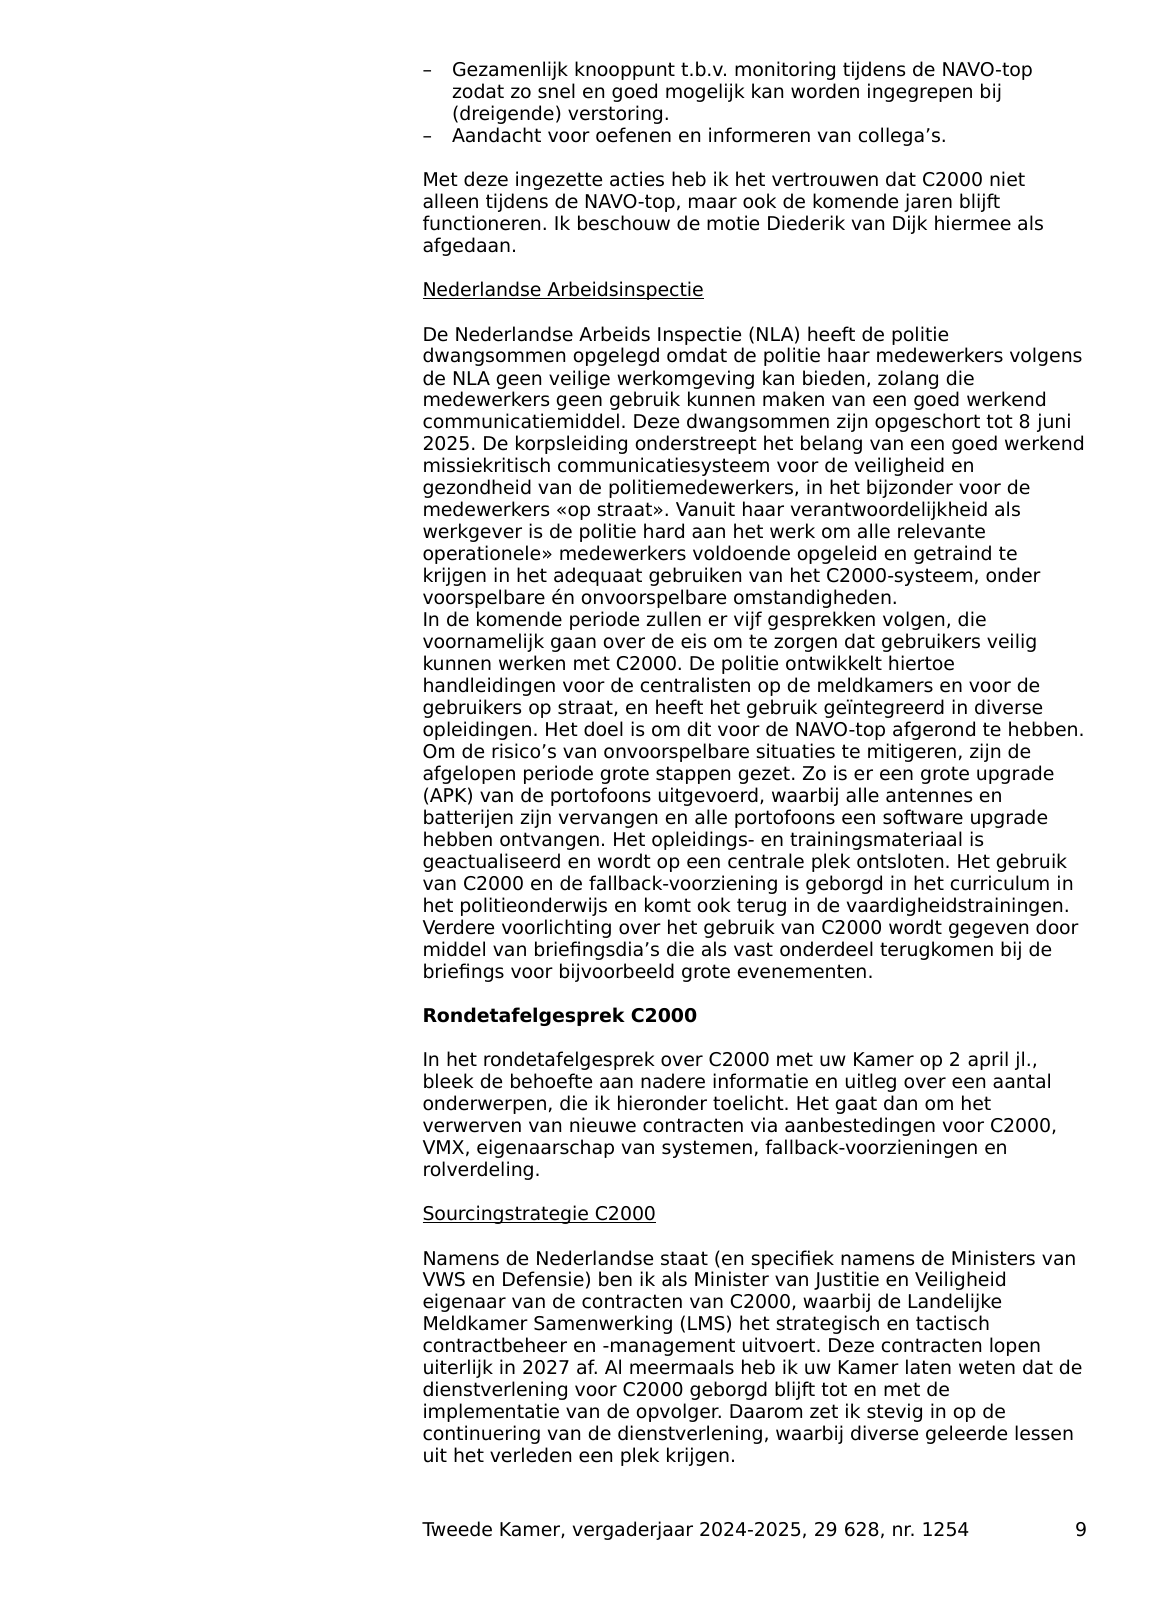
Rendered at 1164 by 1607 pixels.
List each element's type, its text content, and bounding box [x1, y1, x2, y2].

subtitle Nederlandse Arbeidsinspectie [422, 279, 1087, 301]
text Met deze ingezette acties heb ik het vertrouwen dat C2000 niet alleen tijdens de NAVO-top, maar ook de komende jaren blijft functioneren. Ik beschouw de motie Diederik van Dijk hiermee als afgedaan. [422, 169, 1087, 257]
text – Aandacht voor oefenen en informeren van collega’s. [422, 125, 1087, 147]
text De Nederlandse Arbeids Inspectie (NLA) heeft de politie dwangsommen opgelegd omdat de politie haar medewerkers volgens de NLA geen veilige werkomgeving kan bieden, zolang die medewerkers geen gebruik kunnen maken van een goed werkend communicatiemiddel. Deze dwangsommen zijn opgeschort tot 8 juni 2025. De korpsleiding onderstreept het belang van een goed werkend missiekritisch communicatiesysteem voor de veiligheid en gezondheid van de politiemedewerkers, in het bijzonder voor de medewerkers «op straat». Vanuit haar verantwoordelijkheid als werkgever is de politie hard aan het werk om alle relevante operationele» medewerkers voldoende opgeleid en getraind te krijgen in het adequaat gebruiken van het C2000-systeem, onder voorspelbare én onvoorspelbare omstandigheden. [422, 323, 1087, 609]
text In het rondetafelgesprek over C2000 met uw Kamer op 2 april jl., bleek de behoefte aan nadere informatie en uitleg over een aantal onderwerpen, die ik hieronder toelicht. Het gaat dan om het verwerven van nieuwe contracten via aanbestedingen voor C2000, VMX, eigenaarschap van systemen, fallback-voorzieningen en rolverdeling. [422, 1049, 1087, 1181]
subtitle Rondetafelgesprek C2000 [422, 1005, 1087, 1027]
subtitle Sourcingstrategie C2000 [422, 1203, 1087, 1225]
text – Gezamenlijk knooppunt t.b.v. monitoring tijdens de NAVO-top zodat zo snel en goed mogelijk kan worden ingegrepen bij (dreigende) verstoring. [422, 59, 1087, 125]
text Namens de Nederlandse staat (en specifiek namens de Ministers van VWS en Defensie) ben ik als Minister van Justitie en Veiligheid eigenaar van de contracten van C2000, waarbij de Landelijke Meldkamer Samenwerking (LMS) het strategisch en tactisch contractbeheer en -management uitvoert. Deze contracten lopen uiterlijk in 2027 af. Al meermaals heb ik uw Kamer laten weten dat de dienstverlening voor C2000 geborgd blijft tot en met de implementatie van de opvolger. Daarom zet ik stevig in op de continuering van de dienstverlening, waarbij diverse geleerde lessen uit het verleden een plek krijgen. [422, 1247, 1087, 1467]
text In de komende periode zullen er vijf gesprekken volgen, die voornamelijk gaan over de eis om te zorgen dat gebruikers veilig kunnen werken met C2000. De politie ontwikkelt hiertoe handleidingen voor de centralisten op de meldkamers en voor de gebruikers op straat, en heeft het gebruik geïntegreerd in diverse opleidingen. Het doel is om dit voor de NAVO-top afgerond te hebben. Om de risico’s van onvoorspelbare situaties te mitigeren, zijn de afgelopen periode grote stappen gezet. Zo is er een grote upgrade (APK) van de portofoons uitgevoerd, waarbij alle antennes en batterijen zijn vervangen en alle portofoons een software upgrade hebben ontvangen. Het opleidings- en trainingsmateriaal is geactualiseerd en wordt op een centrale plek ontsloten. Het gebruik van C2000 en de fallback-voorziening is geborgd in het curriculum in het politieonderwijs en komt ook terug in de vaardigheidstrainingen. Verdere voorlichting over het gebruik van C2000 wordt gegeven door middel van briefingsdia’s die als vast onderdeel terugkomen bij de briefings voor bijvoorbeeld grote evenementen. [422, 609, 1087, 983]
